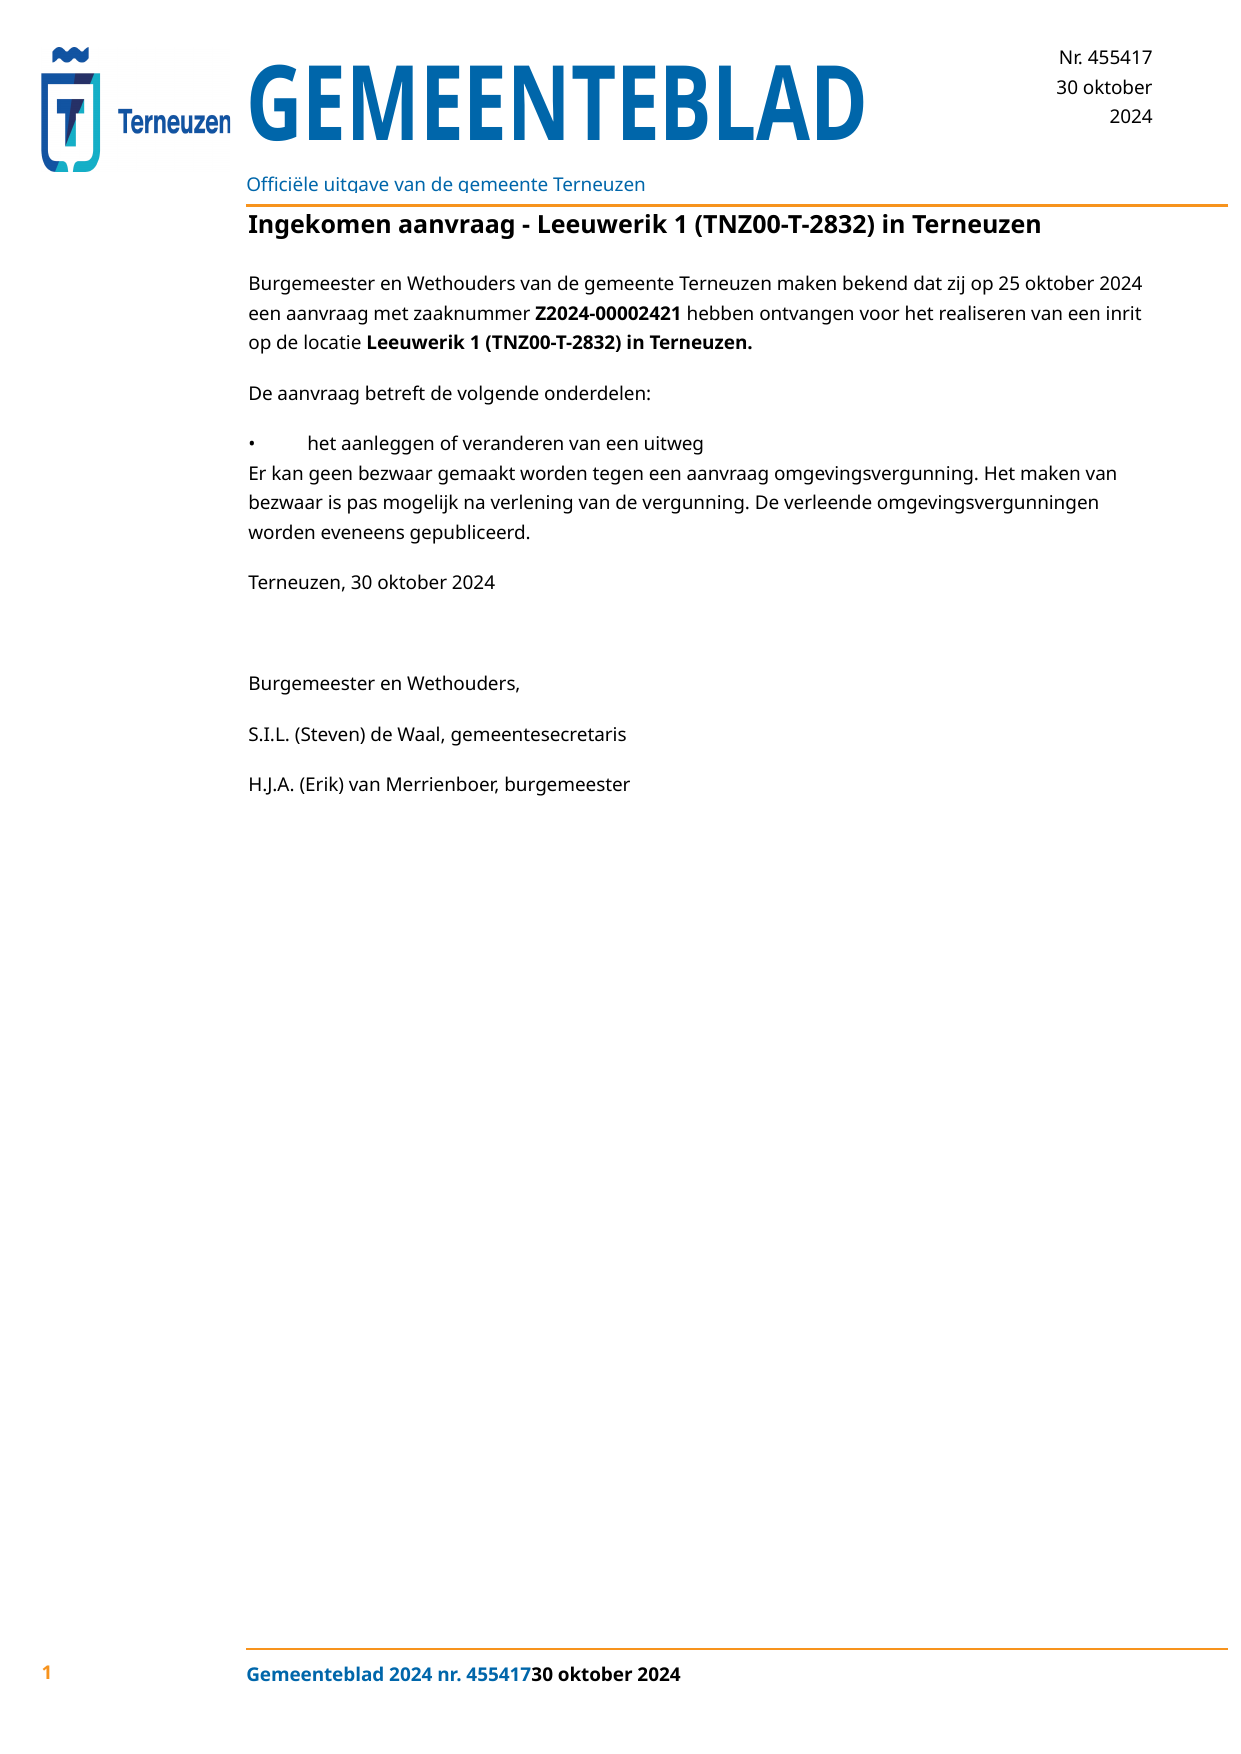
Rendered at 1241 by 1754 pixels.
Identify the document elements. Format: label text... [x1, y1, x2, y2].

list het aanleggen of veranderen van een uitweg [248, 430, 1152, 456]
picture [41, 47, 231, 172]
text Ingekomen aanvraag - Leeuwerik 1 (TNZ00-T-2832) in Terneuzen [248, 207, 1152, 241]
text S.I.L. (Steven) de Waal, gemeentesecretaris [248, 721, 1152, 746]
text De aanvraag betreft de volgende onderdelen: [248, 380, 1152, 406]
text Er kan geen bezwaar gemaakt worden tegen een aanvraag omgevingsvergunning. Het maken van bezwaar is pas mogelijk na verlening van de vergunning. De verleende omgevingsvergunningen worden eveneens gepubliceerd. [248, 460, 1152, 545]
text Burgemeester en Wethouders van de gemeente Terneuzen maken bekend dat zij op 25 oktober 2024 een aanvraag met zaaknummer Z2024-00002421 hebben ontvangen voor het realiseren van een inrit op de locatie Leeuwerik 1 (TNZ00-T-2832) in Terneuzen. [248, 270, 1152, 355]
text H.J.A. (Erik) van Merrienboer, burgemeester [248, 771, 1152, 797]
text Burgemeester en Wethouders, [248, 670, 1152, 696]
text Terneuzen, 30 oktober 2024 [248, 569, 1152, 595]
